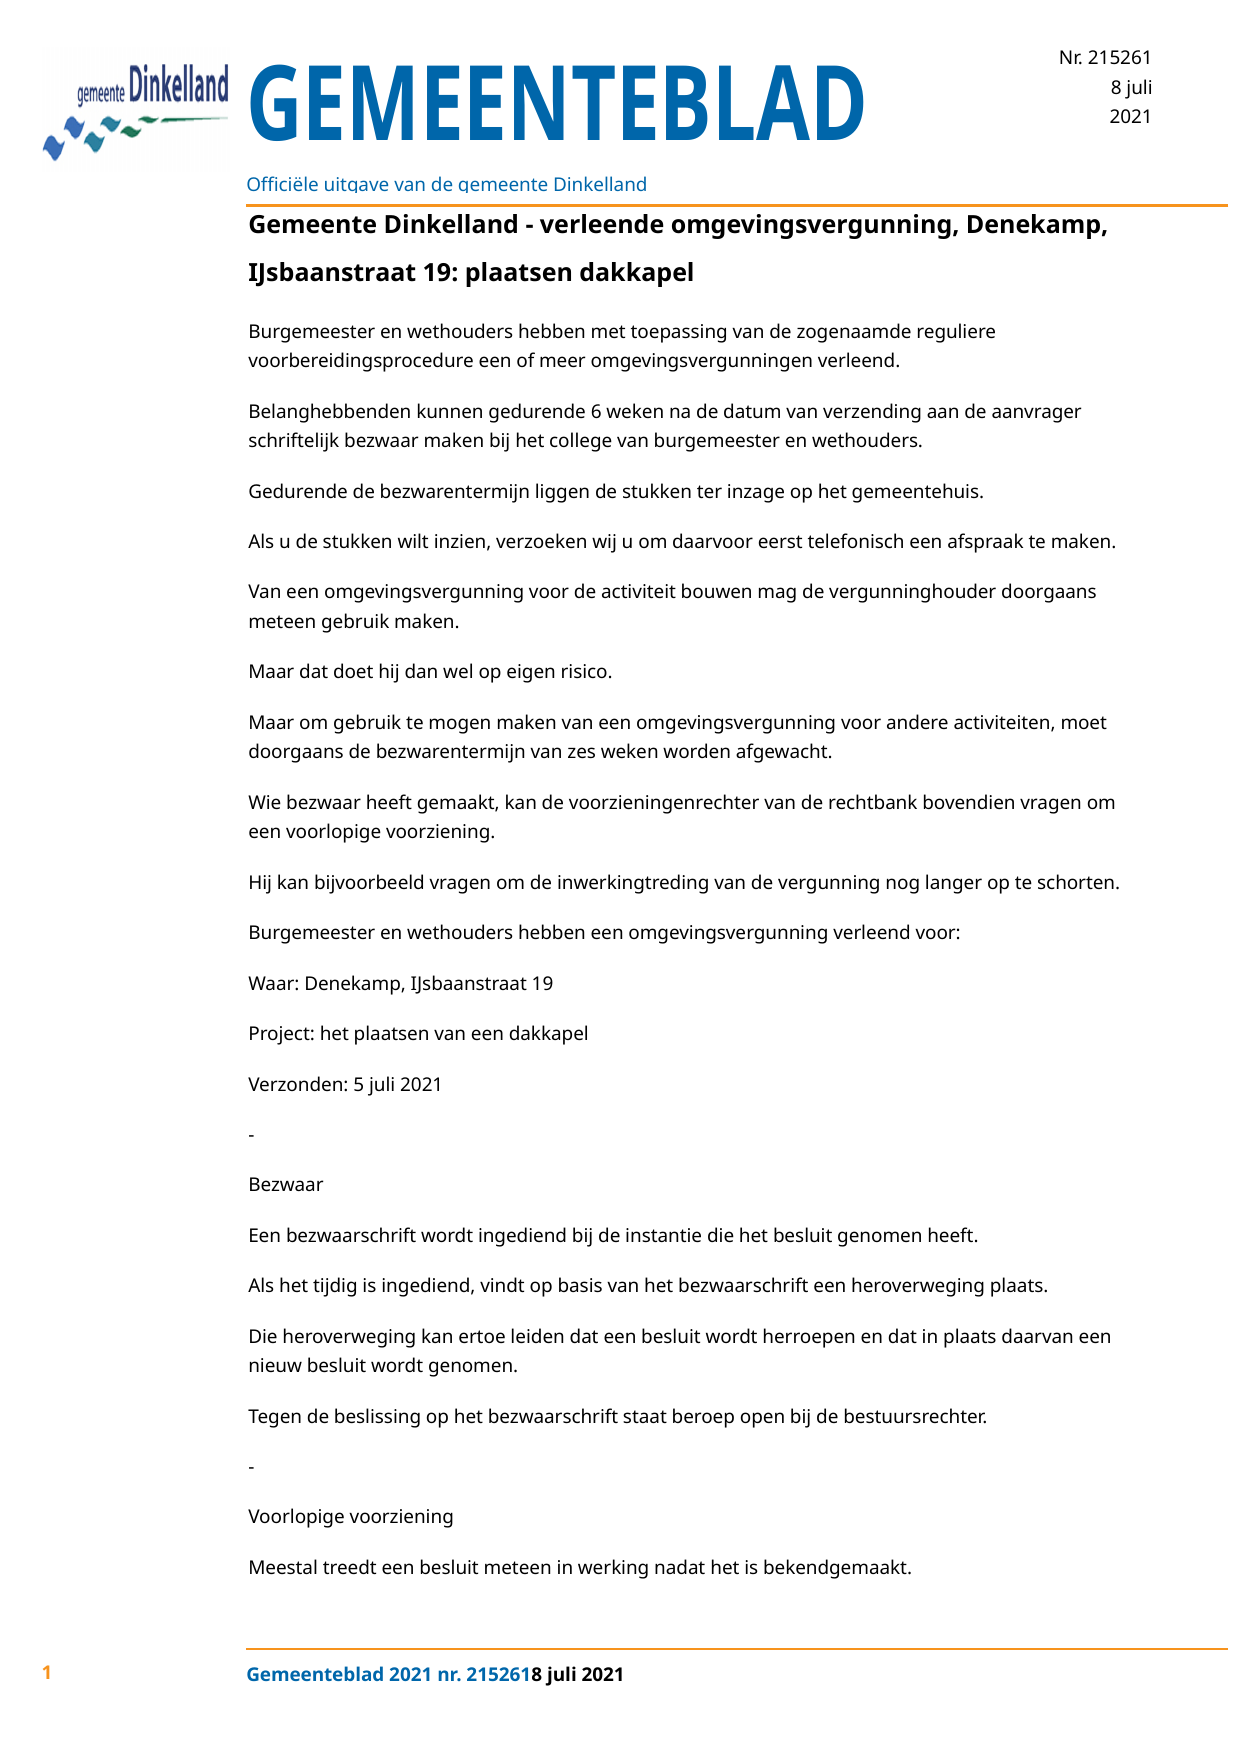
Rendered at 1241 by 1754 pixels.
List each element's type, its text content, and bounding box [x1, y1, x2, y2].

text Burgemeester en wethouders hebben met toepassing van de zogenaamde reguliere voorbereidingsprocedure een of meer omgevingsvergunningen verleend. [248, 318, 1152, 373]
text Die heroverweging kan ertoe leiden dat een besluit wordt herroepen en dat in plaats daarvan een nieuw besluit wordt genomen. [248, 1323, 1152, 1378]
text - [248, 1453, 1152, 1479]
text Van een omgevingsvergunning voor de activiteit bouwen mag de vergunninghouder doorgaans meteen gebruik maken. [248, 579, 1152, 634]
text Een bezwaarschrift wordt ingediend bij de instantie die het besluit genomen heeft. [248, 1222, 1152, 1248]
text Gemeente Dinkelland - verleende omgevingsvergunning, Denekamp, IJsbaanstraat 19: plaatsen dakkapel [248, 207, 1152, 288]
text - [248, 1121, 1152, 1147]
text Meestal treedt een besluit meteen in werking nadat het is bekendgemaakt. [248, 1554, 1152, 1580]
text Als het tijdig is ingediend, vindt op basis van het bezwaarschrift een heroverweging plaats. [248, 1272, 1152, 1298]
picture [41, 47, 231, 172]
text Wie bezwaar heeft gemaakt, kan de voorzieningenrechter van de rechtbank bovendien vragen om een voorlopige voorziening. [248, 789, 1152, 844]
text Als u de stukken wilt inzien, verzoeken wij u om daarvoor eerst telefonisch een afspraak te maken. [248, 528, 1152, 554]
text Hij kan bijvoorbeeld vragen om de inwerkingtreding van de vergunning nog langer op te schorten. [248, 869, 1152, 895]
text Maar dat doet hij dan wel op eigen risico. [248, 659, 1152, 684]
text Project: het plaatsen van een dakkapel [248, 1020, 1152, 1046]
text Verzonden: 5 juli 2021 [248, 1071, 1152, 1097]
text Gedurende de bezwarentermijn liggen de stukken ter inzage op het gemeentehuis. [248, 478, 1152, 504]
text Belanghebbenden kunnen gedurende 6 weken na de datum van verzending aan de aanvrager schriftelijk bezwaar maken bij het college van burgemeester en wethouders. [248, 398, 1152, 453]
text Voorlopige voorziening [248, 1504, 1152, 1529]
text Waar: Denekamp, IJsbaanstraat 19 [248, 970, 1152, 996]
text Tegen de beslissing op het bezwaarschrift staat beroep open bij de bestuursrechter. [248, 1403, 1152, 1429]
text Burgemeester en wethouders hebben een omgevingsvergunning verleend voor: [248, 919, 1152, 945]
text Maar om gebruik te mogen maken van een omgevingsvergunning voor andere activiteiten, moet doorgaans de bezwarentermijn van zes weken worden afgewacht. [248, 709, 1152, 764]
text Bezwaar [248, 1172, 1152, 1197]
